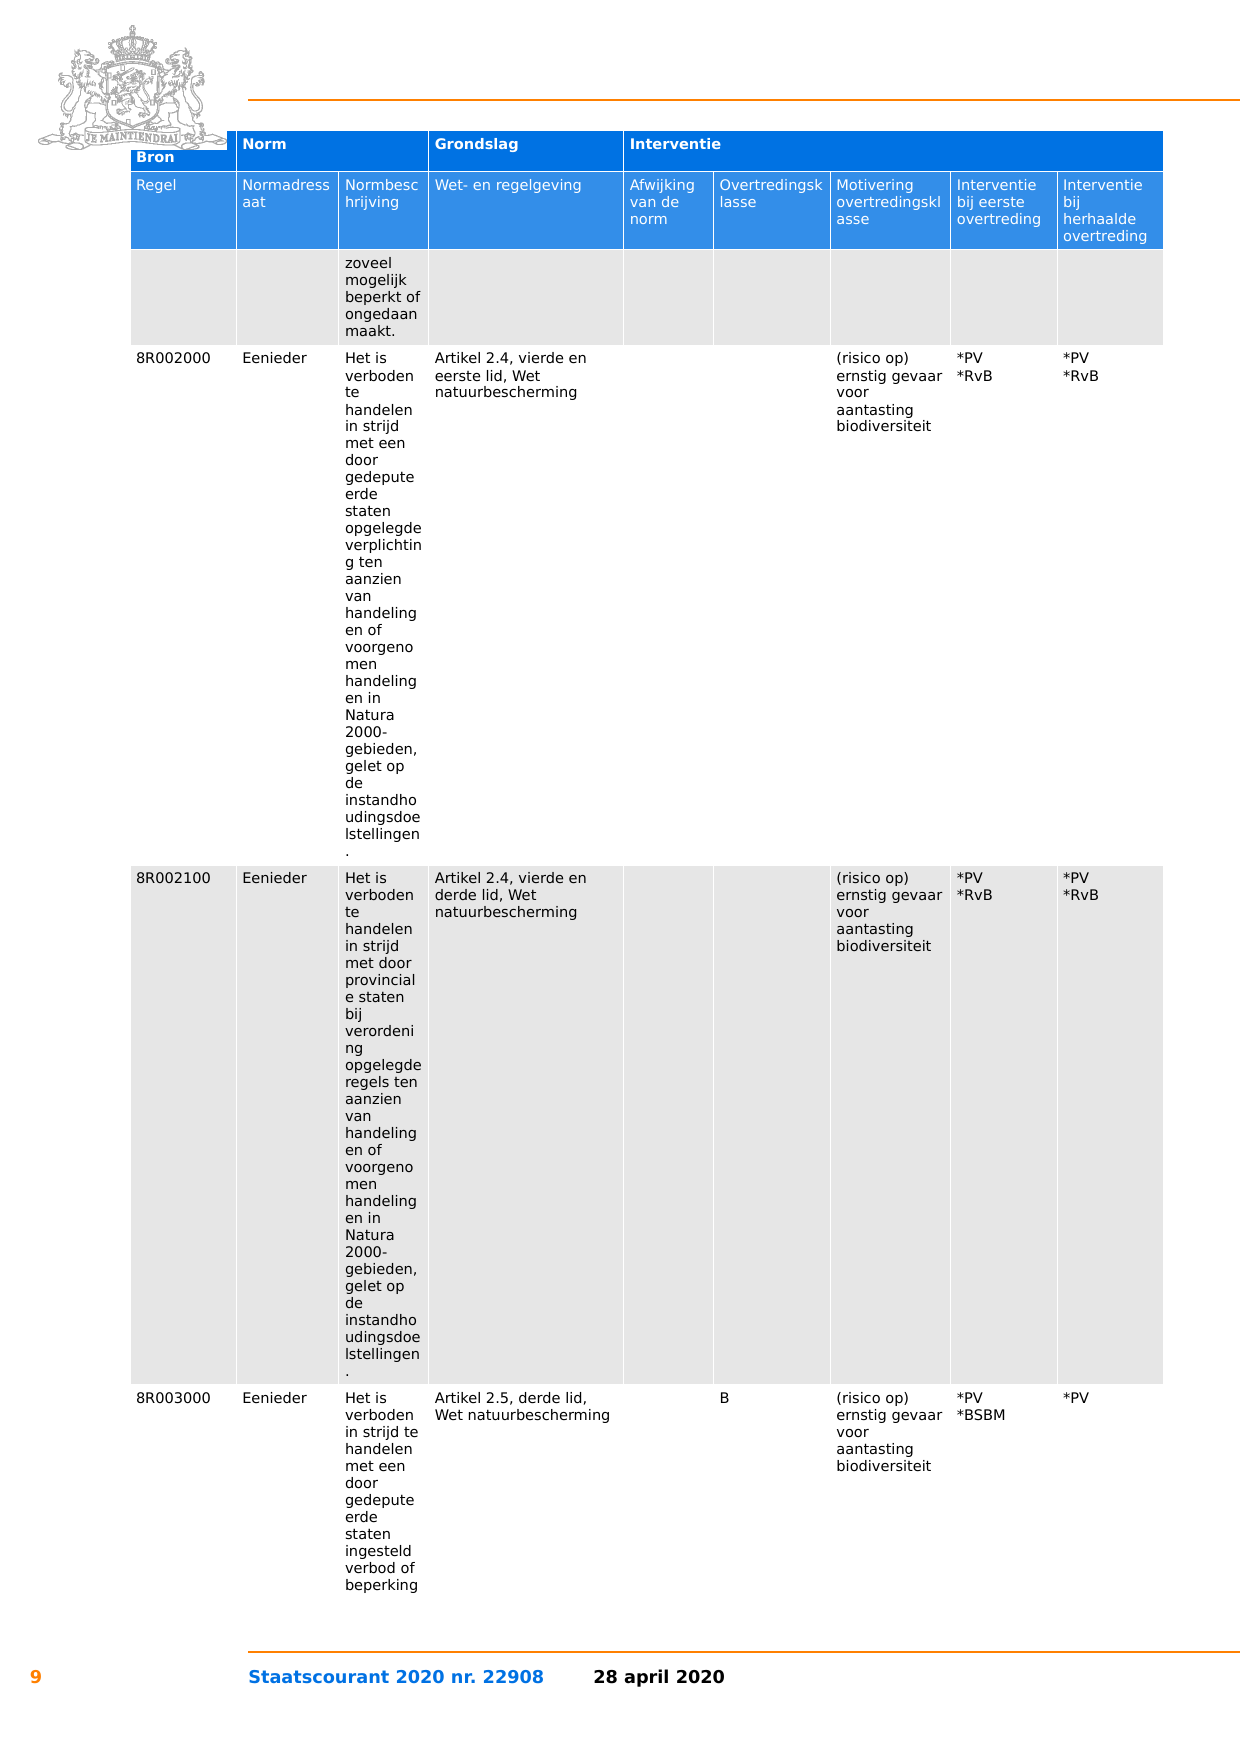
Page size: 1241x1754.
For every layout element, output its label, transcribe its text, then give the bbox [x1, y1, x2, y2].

table_cell *PV *RvB [951, 346, 1057, 864]
table_cell (risico op) ernstig gevaar voor aantasting biodiversiteit [831, 346, 950, 864]
table_cell [624, 250, 713, 345]
table_cell Afwijking van de norm [624, 172, 713, 249]
table_cell 8R003000 [131, 1385, 236, 1598]
table_cell Artikel 2.4, vierde en eerste lid, Wet natuurbescherming [429, 346, 623, 864]
table_cell [714, 346, 830, 864]
table_cell Interventie bij eerste overtreding [951, 172, 1057, 249]
table_cell (risico op) ernstig gevaar voor aantasting biodiversiteit [831, 1385, 950, 1598]
table_cell [951, 250, 1057, 345]
picture [38, 25, 227, 150]
table_cell Motivering overtredingsklasse [831, 172, 950, 249]
table_cell [624, 346, 713, 864]
table_cell Overtredingsklasse [714, 172, 830, 249]
table_cell [131, 250, 236, 345]
table_cell [714, 250, 830, 345]
table_cell *PV *RvB [1058, 866, 1163, 1384]
table_cell Normadressaat [237, 172, 338, 249]
table_cell 8R002000 [131, 346, 236, 864]
table_cell (risico op) ernstig gevaar voor aantasting biodiversiteit [831, 866, 950, 1384]
table_cell Eenieder [237, 1385, 338, 1598]
table_cell [714, 866, 830, 1384]
table_cell Eenieder [237, 346, 338, 864]
table_cell [1058, 250, 1163, 345]
table_cell [624, 1385, 713, 1598]
table_cell [429, 250, 623, 345]
table_cell Het is verboden te handelen in strijd met een door gedeputeerde staten opgelegde verplichting ten aanzien van handelingen of voorgenomen handelingen in Natura 2000-gebieden, gelet op de instandhoudingsdoelstellingen. [339, 346, 428, 864]
table_cell Regel [131, 172, 236, 249]
table_cell Eenieder [237, 866, 338, 1384]
table_header Norm [237, 131, 428, 171]
table_header Interventie [624, 131, 1163, 171]
table_cell *PV *BSBM [951, 1385, 1057, 1598]
table_cell Het is verboden in strijd te handelen met een door gedeputeerde staten ingesteld verbod of beperking [339, 1385, 428, 1598]
table_header Bron [131, 131, 236, 171]
table_cell Artikel 2.4, vierde en derde lid, Wet natuurbescherming [429, 866, 623, 1384]
table_header Grondslag [429, 131, 623, 171]
table_cell 8R002100 [131, 866, 236, 1384]
table_cell *PV *RvB [1058, 346, 1163, 864]
table_cell B [714, 1385, 830, 1598]
table_cell Wet- en regelgeving [429, 172, 623, 249]
table_cell [237, 250, 338, 345]
table_cell *PV *RvB [951, 866, 1057, 1384]
table_cell Interventie bij herhaalde overtreding [1058, 172, 1163, 249]
table_cell Normbeschrijving [339, 172, 428, 249]
table_cell Het is verboden te handelen in strijd met door provinciale staten bij verordening opgelegde regels ten aanzien van handelingen of voorgenomen handelingen in Natura 2000-gebieden, gelet op de instandhoudingsdoelstellingen. [339, 866, 428, 1384]
table_cell [831, 250, 950, 345]
table_cell *PV [1058, 1385, 1163, 1598]
table_cell zoveel mogelijk beperkt of ongedaan maakt. [339, 250, 428, 345]
table_cell [624, 866, 713, 1384]
table_cell Artikel 2.5, derde lid, Wet natuurbescherming [429, 1385, 623, 1598]
